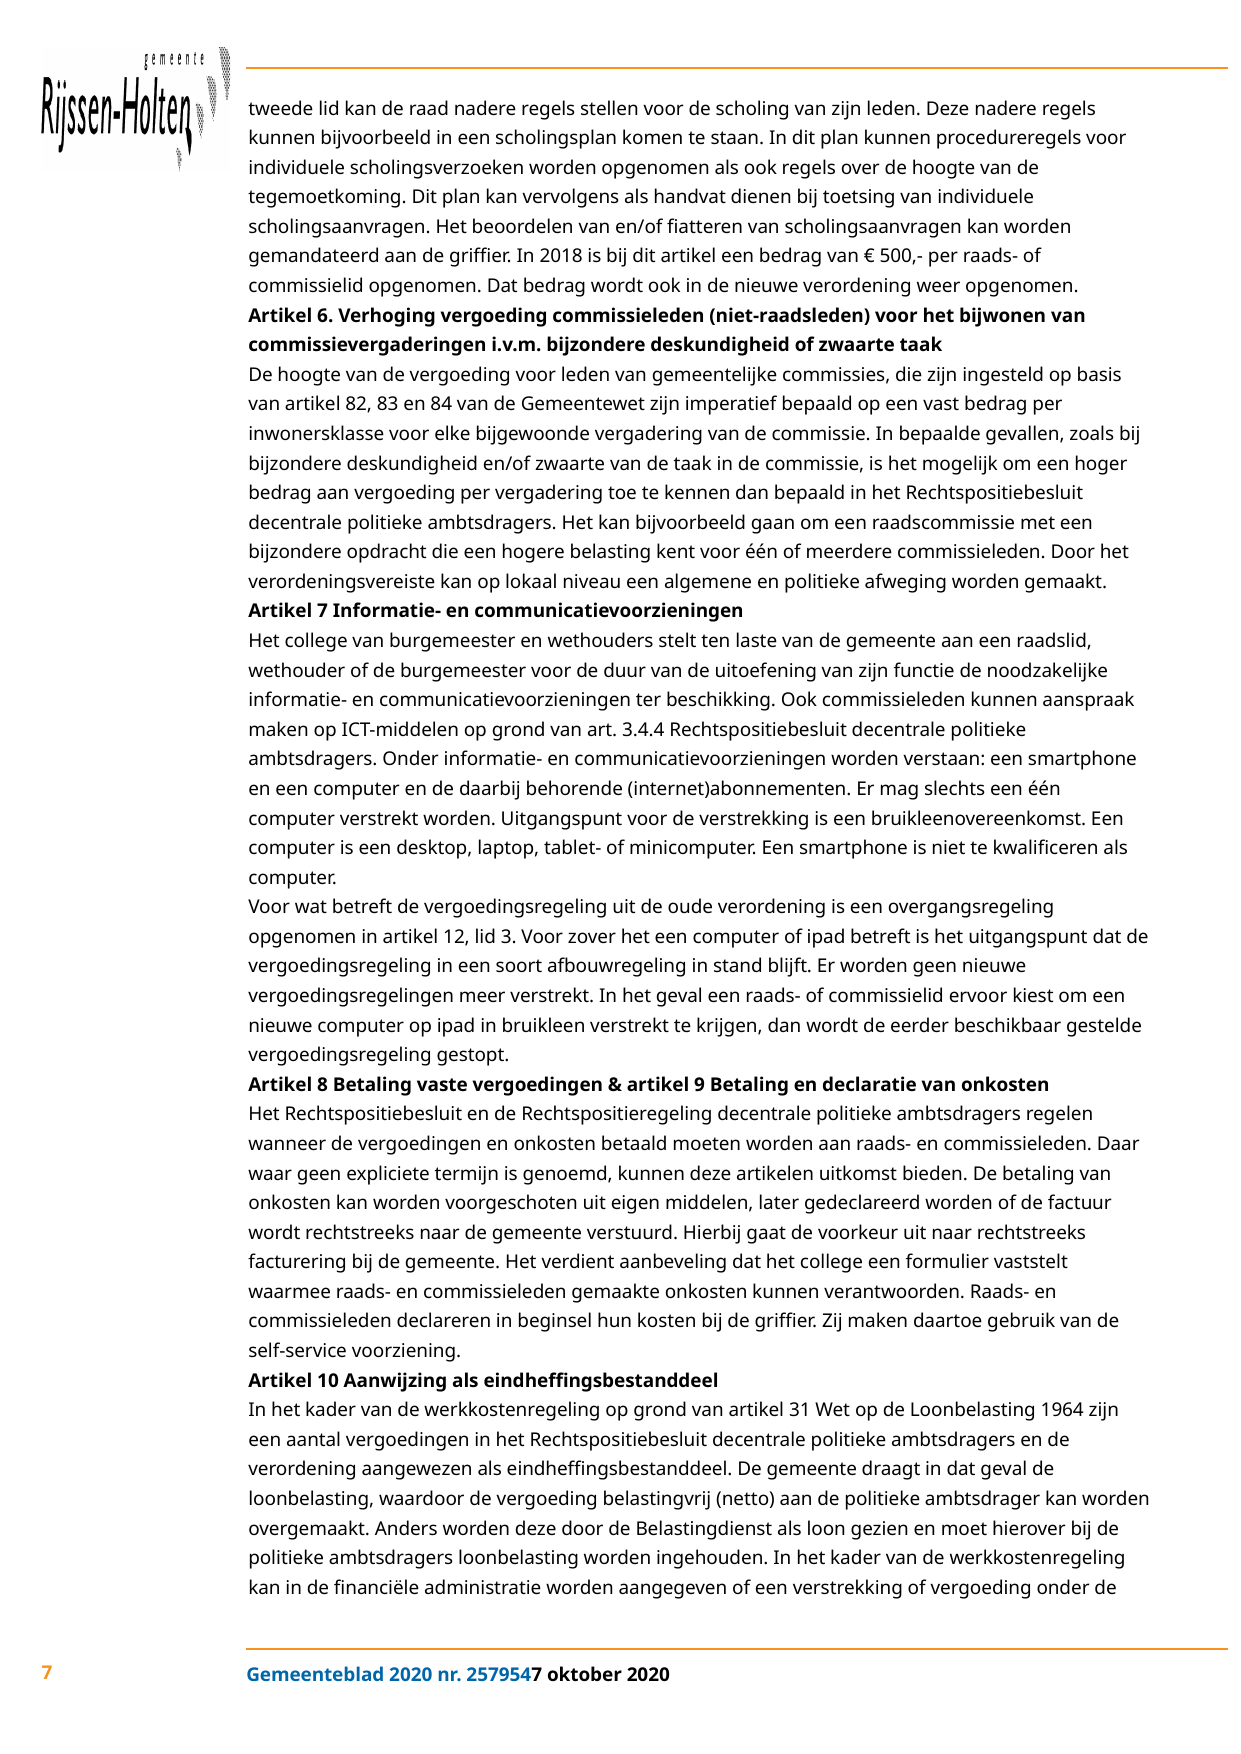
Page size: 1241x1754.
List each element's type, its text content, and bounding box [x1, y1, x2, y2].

text Artikel 10 Aanwijzing als eindheffingsbestanddeel [248, 1367, 1152, 1393]
picture [41, 47, 231, 172]
text De hoogte van de vergoeding voor leden van gemeentelijke commissies, die zijn ingesteld op basis van artikel 82, 83 en 84 van de Gemeentewet zijn imperatief bepaald op een vast bedrag per inwonersklasse voor elke bijgewoonde vergadering van de commissie. In bepaalde gevallen, zoals bij bijzondere deskundigheid en/of zwaarte van de taak in de commissie, is het mogelijk om een hoger bedrag aan vergoeding per vergadering toe te kennen dan bepaald in het Rechtspositiebesluit decentrale politieke ambtsdragers. Het kan bijvoorbeeld gaan om een raadscommissie met een bijzondere opdracht die een hogere belasting kent voor één of meerdere commissieleden. Door het verordeningsvereiste kan op lokaal niveau een algemene en politieke afweging worden gemaakt. [248, 361, 1152, 594]
text Artikel 6. Verhoging vergoeding commissieleden (niet-raadsleden) voor het bijwonen van commissievergaderingen i.v.m. bijzondere deskundigheid of zwaarte taak [248, 302, 1152, 357]
text In het kader van de werkkostenregeling op grond van artikel 31 Wet op de Loonbelasting 1964 zijn een aantal vergoedingen in het Rechtspositiebesluit decentrale politieke ambtsdragers en de verordening aangewezen als eindheffingsbestanddeel. De gemeente draagt in dat geval de loonbelasting, waardoor de vergoeding belastingvrij (netto) aan de politieke ambtsdrager kan worden overgemaakt. Anders worden deze door de Belastingdienst als loon gezien en moet hierover bij de politieke ambtsdragers loonbelasting worden ingehouden. In het kader van de werkkostenregeling kan in de financiële administratie worden aangegeven of een verstrekking of vergoeding onder de [248, 1396, 1152, 1600]
text tweede lid kan de raad nadere regels stellen voor de scholing van zijn leden. Deze nadere regels kunnen bijvoorbeeld in een scholingsplan komen te staan. In dit plan kunnen procedureregels voor individuele scholingsverzoeken worden opgenomen als ook regels over de hoogte van de tegemoetkoming. Dit plan kan vervolgens als handvat dienen bij toetsing van individuele scholingsaanvragen. Het beoordelen van en/of fiatteren van scholingsaanvragen kan worden gemandateerd aan de griffier. In 2018 is bij dit artikel een bedrag van € 500,- per raads- of commissielid opgenomen. Dat bedrag wordt ook in de nieuwe verordening weer opgenomen. [248, 95, 1152, 298]
text Het Rechtspositiebesluit en de Rechtspositieregeling decentrale politieke ambtsdragers regelen wanneer de vergoedingen en onkosten betaald moeten worden aan raads- en commissieleden. Daar waar geen expliciete termijn is genoemd, kunnen deze artikelen uitkomst bieden. De betaling van onkosten kan worden voorgeschoten uit eigen middelen, later gedeclareerd worden of de factuur wordt rechtstreeks naar de gemeente verstuurd. Hierbij gaat de voorkeur uit naar rechtstreeks facturering bij de gemeente. Het verdient aanbeveling dat het college een formulier vaststelt waarmee raads- en commissieleden gemaakte onkosten kunnen verantwoorden. Raads- en commissieleden declareren in beginsel hun kosten bij de griffier. Zij maken daartoe gebruik van de self-service voorziening. [248, 1101, 1152, 1363]
text Het college van burgemeester en wethouders stelt ten laste van de gemeente aan een raadslid, wethouder of de burgemeester voor de duur van de uitoefening van zijn functie de noodzakelijke informatie- en communicatievoorzieningen ter beschikking. Ook commissieleden kunnen aanspraak maken op ICT-middelen op grond van art. 3.4.4 Rechtspositiebesluit decentrale politieke ambtsdragers. Onder informatie- en communicatievoorzieningen worden verstaan: een smartphone en een computer en de daarbij behorende (internet)abonnementen. Er mag slechts een één computer verstrekt worden. Uitgangspunt voor de verstrekking is een bruikleenovereenkomst. Een computer is een desktop, laptop, tablet- of minicomputer. Een smartphone is niet te kwalificeren als computer. [248, 627, 1152, 890]
text Artikel 7 Informatie- en communicatievoorzieningen [248, 598, 1152, 623]
text Artikel 8 Betaling vaste vergoedingen & artikel 9 Betaling en declaratie van onkosten [248, 1071, 1152, 1097]
text Voor wat betreft de vergoedingsregeling uit de oude verordening is een overgangsregeling opgenomen in artikel 12, lid 3. Voor zover het een computer of ipad betreft is het uitgangspunt dat de vergoedingsregeling in een soort afbouwregeling in stand blijft. Er worden geen nieuwe vergoedingsregelingen meer verstrekt. In het geval een raads- of commissielid ervoor kiest om een nieuwe computer op ipad in bruikleen verstrekt te krijgen, dan wordt de eerder beschikbaar gestelde vergoedingsregeling gestopt. [248, 893, 1152, 1067]
